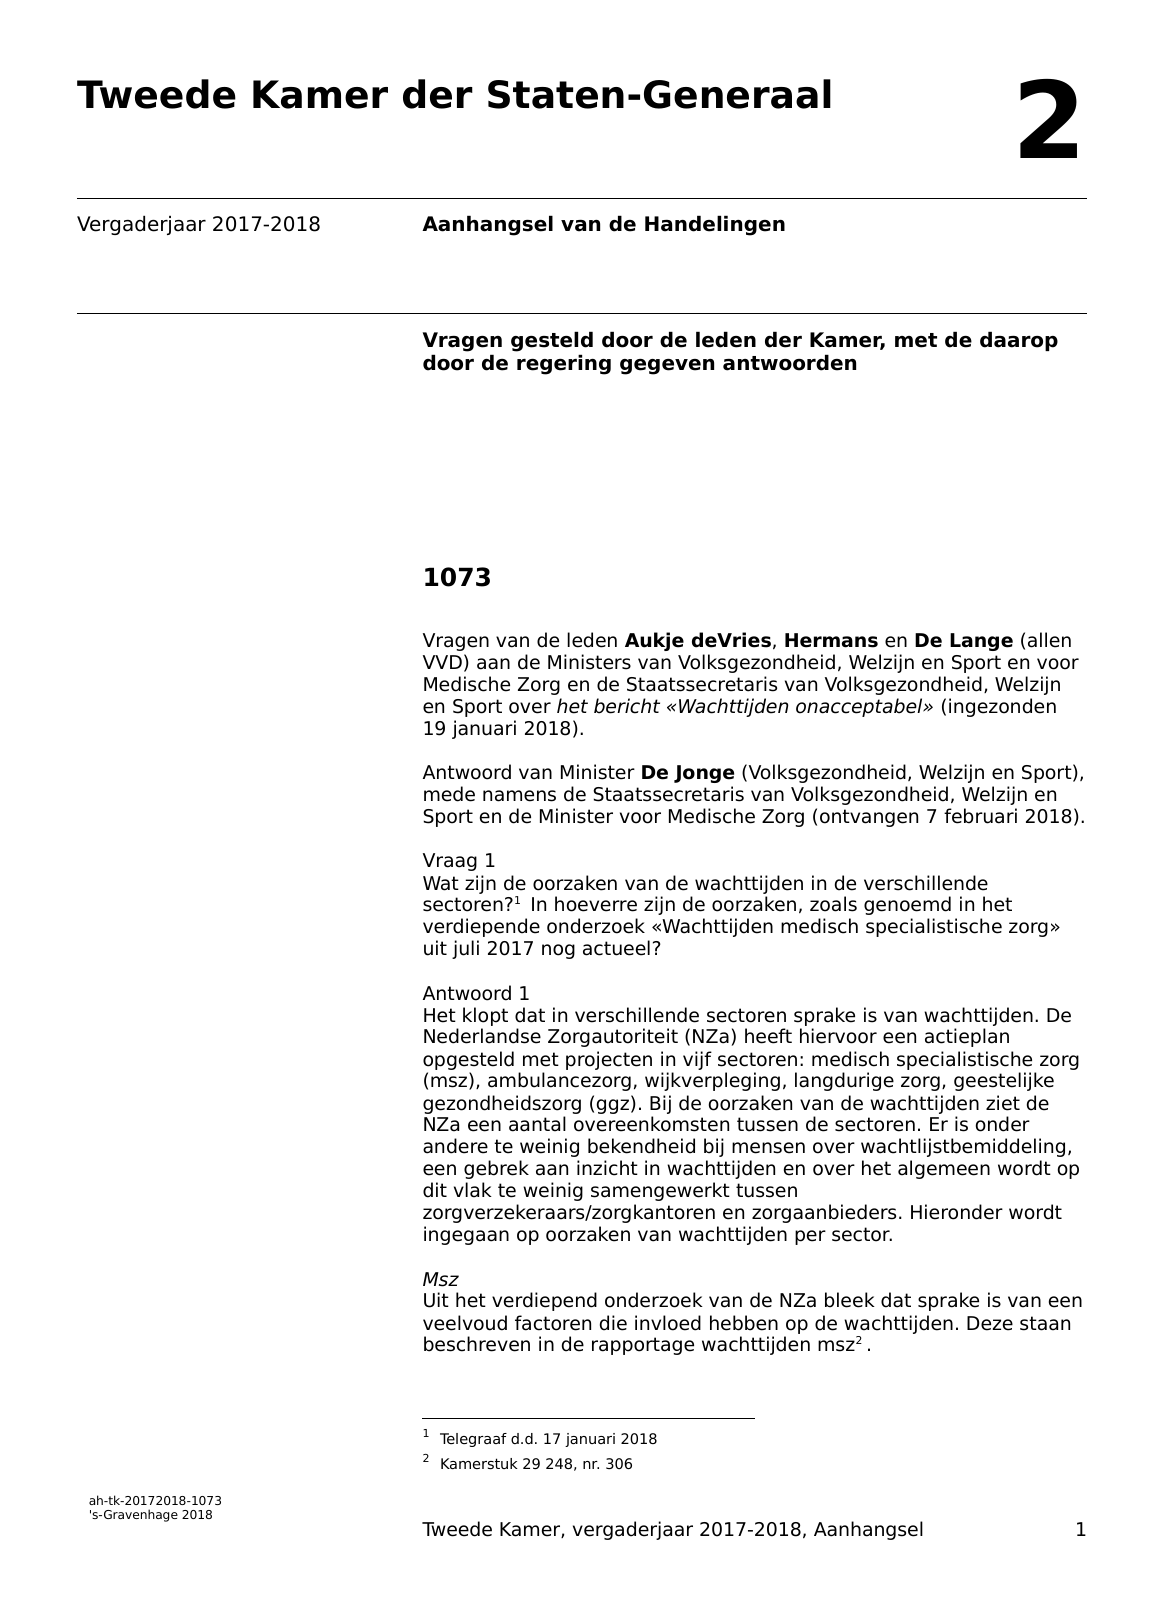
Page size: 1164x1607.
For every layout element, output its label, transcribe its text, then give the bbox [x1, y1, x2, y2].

text Telegraaf d.d. 17 januari 2018 [422, 1427, 1087, 1449]
text ah-tk-20172018-1073 [88, 1494, 323, 1508]
table_header Tweede Kamer der Staten-Generaal [77, 59, 886, 198]
text Msz [422, 1268, 1087, 1290]
table_cell Vragen gesteld door de leden der Kamer, met de daarop door de regering gegeven antwoorden [422, 314, 1087, 375]
text Uit het verdiepend onderzoek van de NZa bleek dat sprake is van een veelvoud factoren die invloed hebben op de wachttijden. Deze staan beschreven in de rapportage wachttijden msz. [422, 1290, 1087, 1356]
table_header 2 [886, 59, 1087, 198]
text Kamerstuk 29 248, nr. 306 [422, 1452, 1087, 1474]
text Vragen van de leden Aukje deVries, Hermans en De Lange (allen VVD) aan de Ministers van Volksgezondheid, Welzijn en Sport en voor Medische Zorg en de Staatssecretaris van Volksgezondheid, Welzijn en Sport over het bericht «Wachttijden onacceptabel» (ingezonden 19 januari 2018). [422, 630, 1087, 740]
table_cell Aanhangsel van de Handelingen [422, 199, 1087, 313]
table_cell Vergaderjaar 2017-2018 [77, 199, 422, 313]
text Wat zijn de oorzaken van de wachttijden in de verschillende sectoren? In hoeverre zijn de oorzaken, zoals genoemd in het verdiepende onderzoek «Wachttijden medisch specialistische zorg» uit juli 2017 nog actueel? [422, 872, 1087, 960]
text Het klopt dat in verschillende sectoren sprake is van wachttijden. De Nederlandse Zorgautoriteit (NZa) heeft hiervoor een actieplan opgesteld met projecten in vijf sectoren: medisch specialistische zorg (msz), ambulancezorg, wijkverpleging, langdurige zorg, geestelijke gezondheidszorg (ggz). Bij de oorzaken van de wachttijden ziet de NZa een aantal overeenkomsten tussen de sectoren. Er is onder andere te weinig bekendheid bij mensen over wachtlijstbemiddeling, een gebrek aan inzicht in wachttijden en over het algemeen wordt op dit vlak te weinig samengewerkt tussen zorgverzekeraars/zorgkantoren en zorgaanbieders. Hieronder wordt ingegaan op oorzaken van wachttijden per sector. [422, 1004, 1087, 1246]
text Vraag 1 [422, 850, 1087, 872]
table_cell [77, 314, 422, 375]
text Antwoord 1 [422, 982, 1087, 1004]
text 's-Gravenhage 2018 [88, 1508, 323, 1522]
text Antwoord van Minister De Jonge (Volksgezondheid, Welzijn en Sport), mede namens de Staatssecretaris van Volksgezondheid, Welzijn en Sport en de Minister voor Medische Zorg (ontvangen 7 februari 2018). [422, 762, 1087, 828]
text 1073 [422, 563, 1087, 592]
